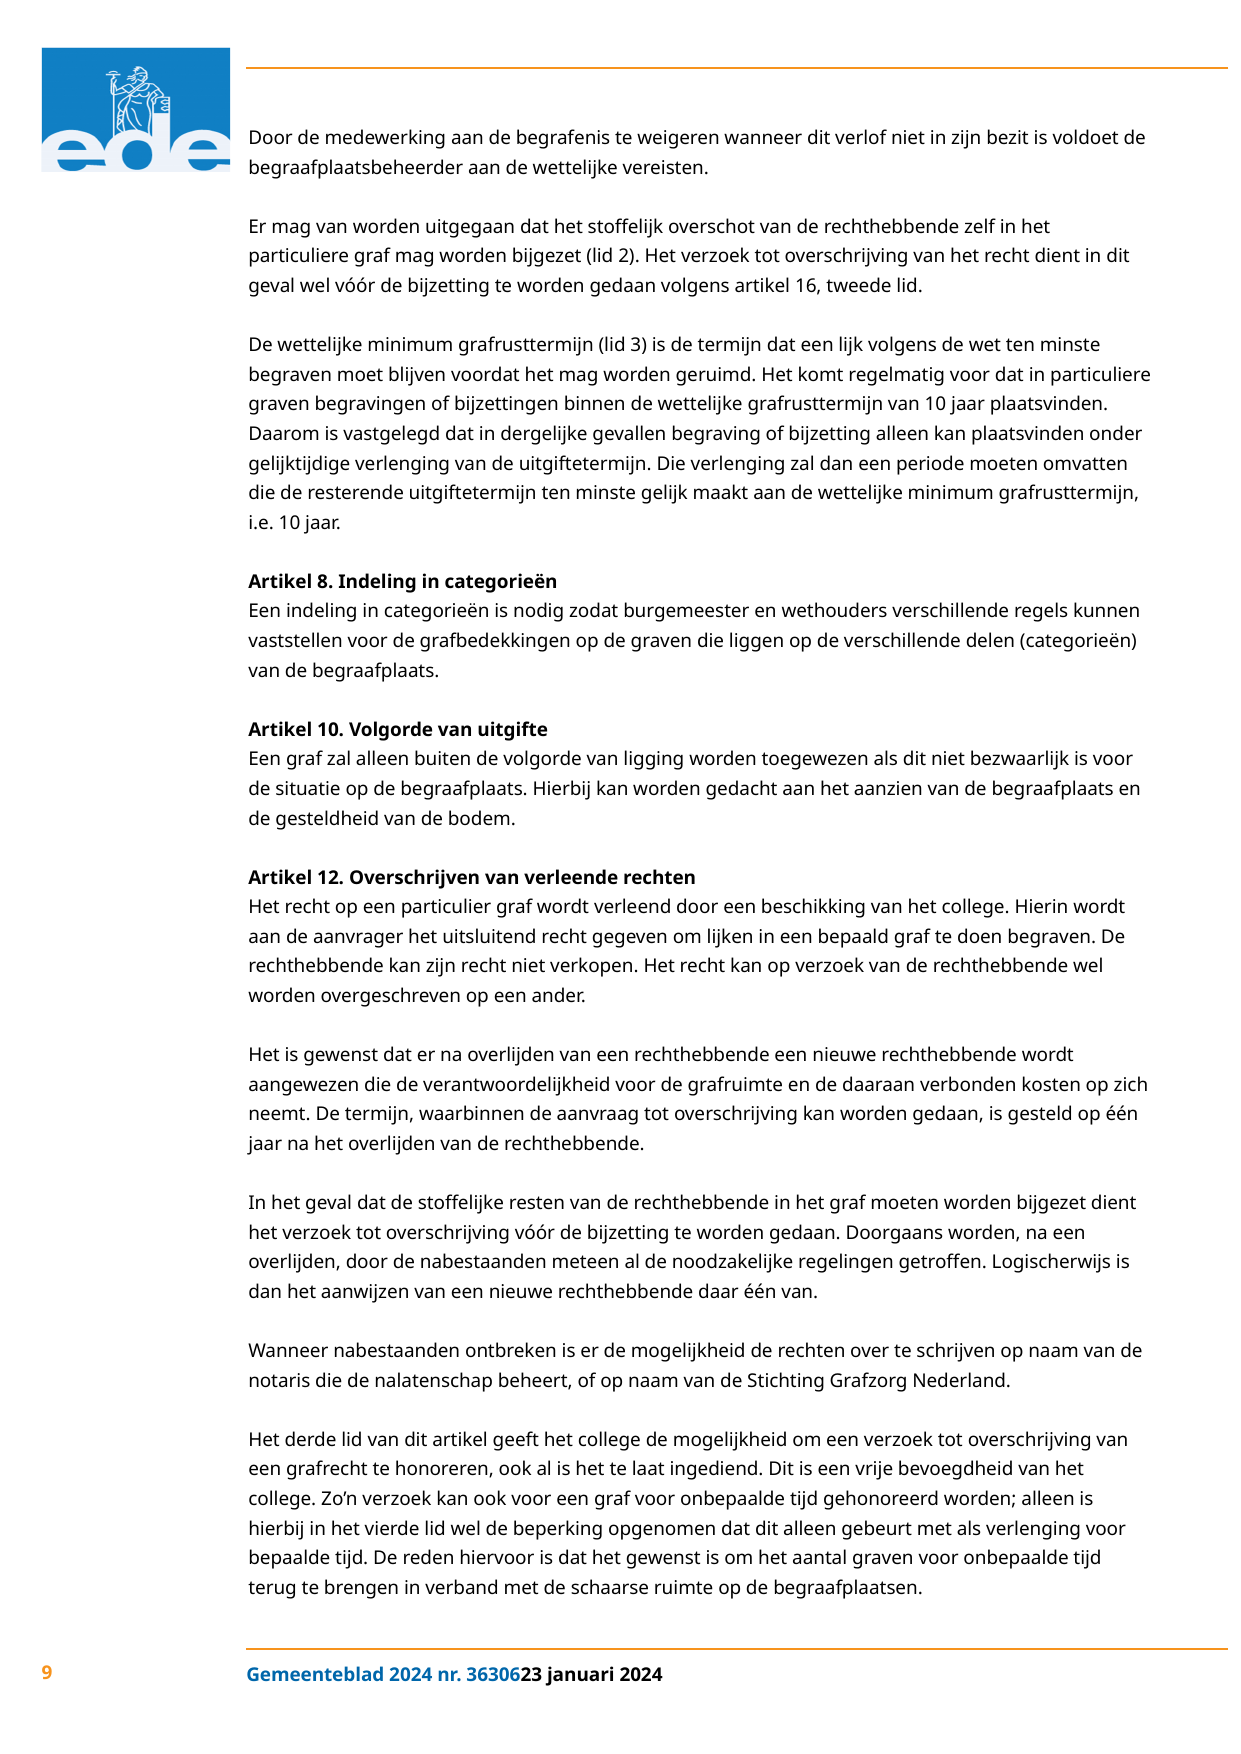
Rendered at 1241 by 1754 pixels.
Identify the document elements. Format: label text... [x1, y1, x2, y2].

text Door de medewerking aan de begrafenis te weigeren wanneer dit verlof niet in zijn bezit is voldoet de begraafplaatsbeheerder aan de wettelijke vereisten. [248, 124, 1152, 180]
text In het geval dat de stoffelijke resten van de rechthebbende in het graf moeten worden bijgezet dient het verzoek tot overschrijving vóór de bijzetting te worden gedaan. Doorgaans worden, na een overlijden, door de nabestaanden meteen al de noodzakelijke regelingen getroffen. Logischerwijs is dan het aanwijzen van een nieuwe rechthebbende daar één van. [248, 1189, 1152, 1304]
text Artikel 12. Overschrijven van verleende rechten [248, 864, 1152, 890]
text Artikel 10. Volgorde van uitgifte [248, 716, 1152, 742]
picture [41, 47, 231, 172]
text Een graf zal alleen buiten de volgorde van ligging worden toegewezen als dit niet bezwaarlijk is voor de situatie op de begraafplaats. Hierbij kan worden gedacht aan het aanzien van de begraafplaats en de gesteldheid van de bodem. [248, 746, 1152, 831]
text Het derde lid van dit artikel geeft het college de mogelijkheid om een verzoek tot overschrijving van een grafrecht te honoreren, ook al is het te laat ingediend. Dit is een vrije bevoegdheid van het college. Zo’n verzoek kan ook voor een graf voor onbepaalde tijd gehonoreerd worden; alleen is hierbij in het vierde lid wel de beperking opgenomen dat dit alleen gebeurt met als verlenging voor bepaalde tijd. De reden hiervoor is dat het gewenst is om het aantal graven voor onbepaalde tijd terug te brengen in verband met de schaarse ruimte op de begraafplaatsen. [248, 1426, 1152, 1600]
text De wettelijke minimum grafrusttermijn (lid 3) is de termijn dat een lijk volgens de wet ten minste begraven moet blijven voordat het mag worden geruimd. Het komt regelmatig voor dat in particuliere graven begravingen of bijzettingen binnen de wettelijke grafrusttermijn van 10 jaar plaatsvinden. Daarom is vastgelegd dat in dergelijke gevallen begraving of bijzetting alleen kan plaatsvinden onder gelijktijdige verlenging van de uitgiftetermijn. Die verlenging zal dan een periode moeten omvatten die de resterende uitgiftetermijn ten minste gelijk maakt aan de wettelijke minimum grafrusttermijn, i.e. 10 jaar. [248, 331, 1152, 535]
text Een indeling in categorieën is nodig zodat burgemeester en wethouders verschillende regels kunnen vaststellen voor de grafbedekkingen op de graven die liggen op de verschillende delen (categorieën) van de begraafplaats. [248, 598, 1152, 683]
text Artikel 8. Indeling in categorieën [248, 568, 1152, 594]
text Het recht op een particulier graf wordt verleend door een beschikking van het college. Hierin wordt aan de aanvrager het uitsluitend recht gegeven om lijken in een bepaald graf te doen begraven. De rechthebbende kan zijn recht niet verkopen. Het recht kan op verzoek van de rechthebbende wel worden overgeschreven op een ander. [248, 893, 1152, 1008]
text Wanneer nabestaanden ontbreken is er de mogelijkheid de rechten over te schrijven op naam van de notaris die de nalatenschap beheert, of op naam van de Stichting Grafzorg Nederland. [248, 1337, 1152, 1393]
text Het is gewenst dat er na overlijden van een rechthebbende een nieuwe rechthebbende wordt aangewezen die de verantwoordelijkheid voor de grafruimte en de daaraan verbonden kosten op zich neemt. De termijn, waarbinnen de aanvraag tot overschrijving kan worden gedaan, is gesteld op één jaar na het overlijden van de rechthebbende. [248, 1041, 1152, 1156]
text Er mag van worden uitgegaan dat het stoffelijk overschot van de rechthebbende zelf in het particuliere graf mag worden bijgezet (lid 2). Het verzoek tot overschrijving van het recht dient in dit geval wel vóór de bijzetting te worden gedaan volgens artikel 16, tweede lid. [248, 213, 1152, 298]
